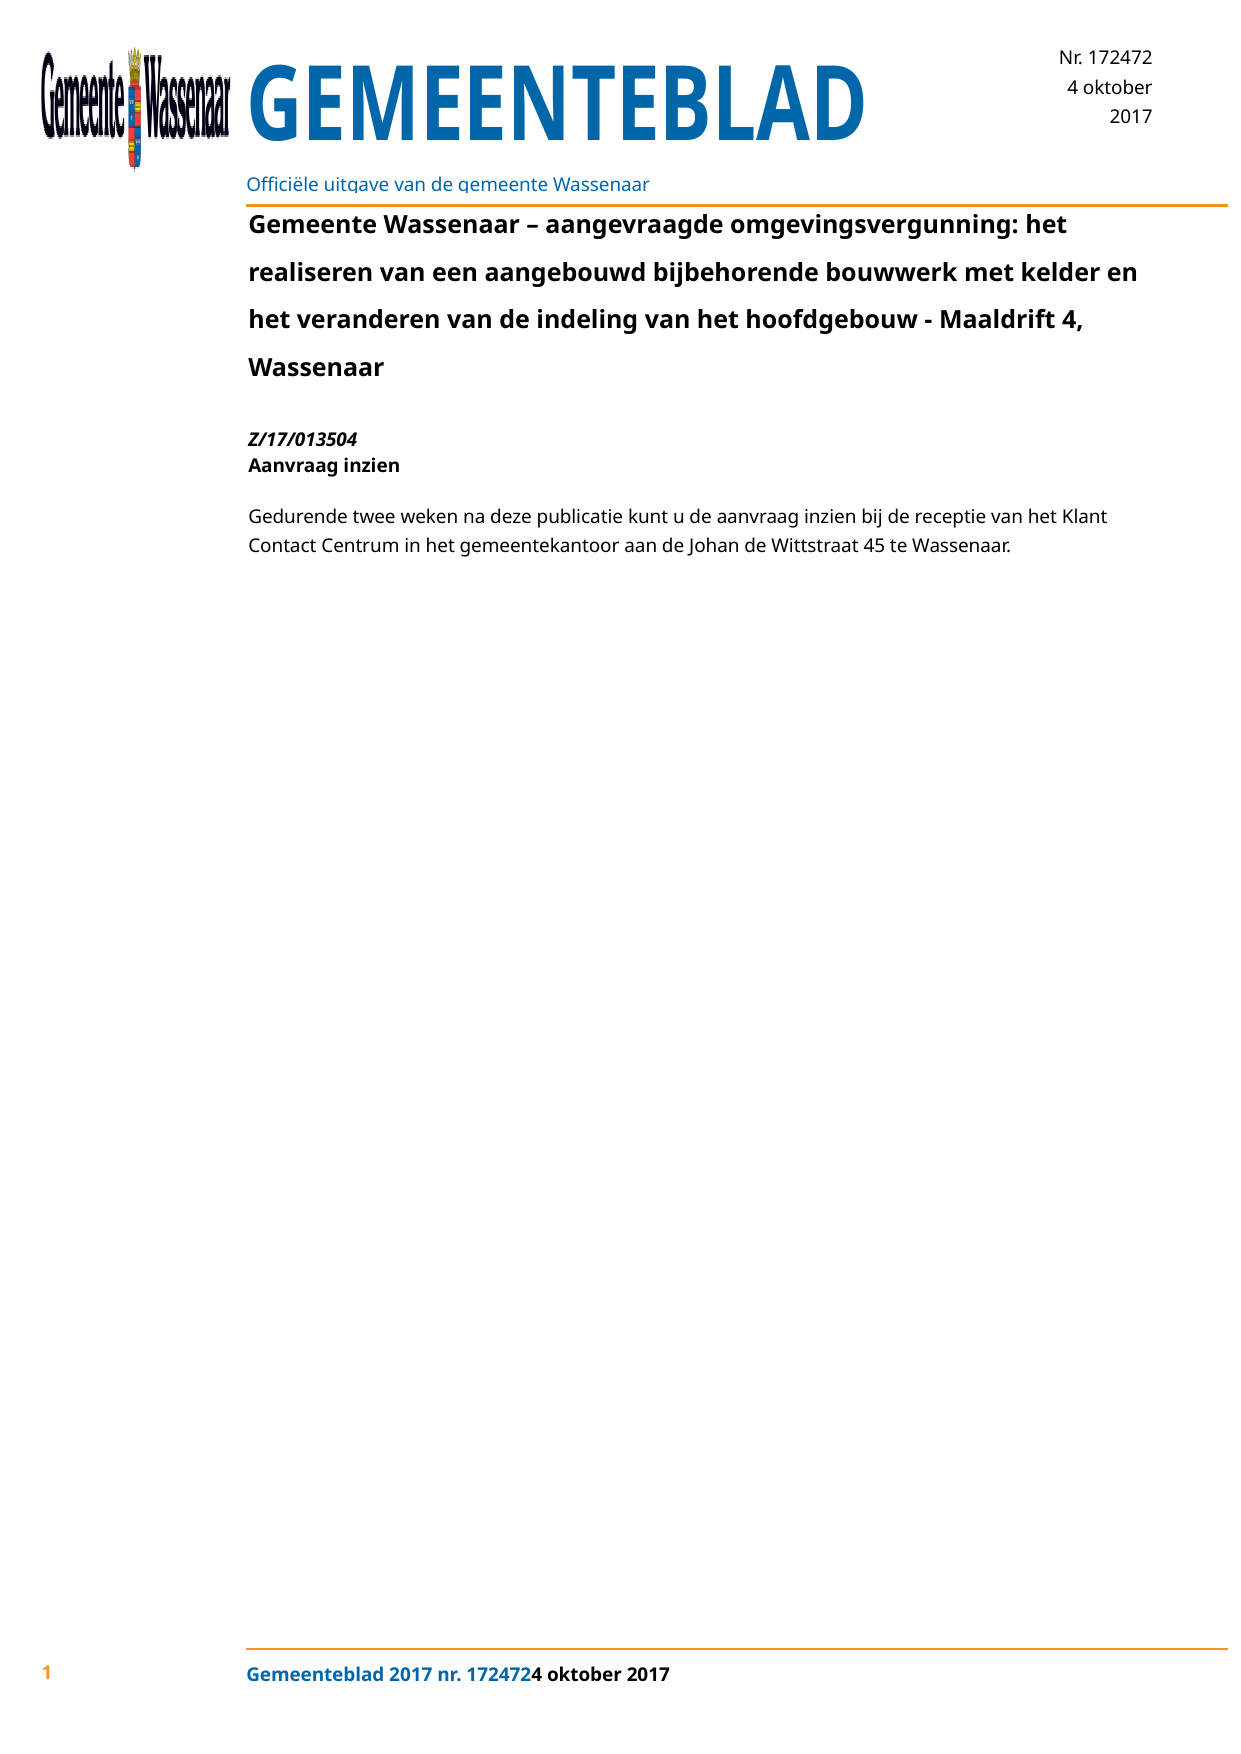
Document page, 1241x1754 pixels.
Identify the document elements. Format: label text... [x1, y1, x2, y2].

text Gedurende twee weken na deze publicatie kunt u de aanvraag inzien bij de receptie van het Klant Contact Centrum in het gemeentekantoor aan de Johan de Wittstraat 45 te Wassenaar. [248, 503, 1152, 558]
text Gemeente Wassenaar – aangevraagde omgevingsvergunning: het realiseren van een aangebouwd bijbehorende bouwwerk met kelder en het veranderen van de indeling van het hoofdgebouw - Maaldrift 4, Wassenaar [248, 207, 1152, 384]
picture [41, 47, 231, 172]
text Aanvraag inzien [248, 452, 1152, 478]
text Z/17/013504 [248, 427, 1152, 452]
